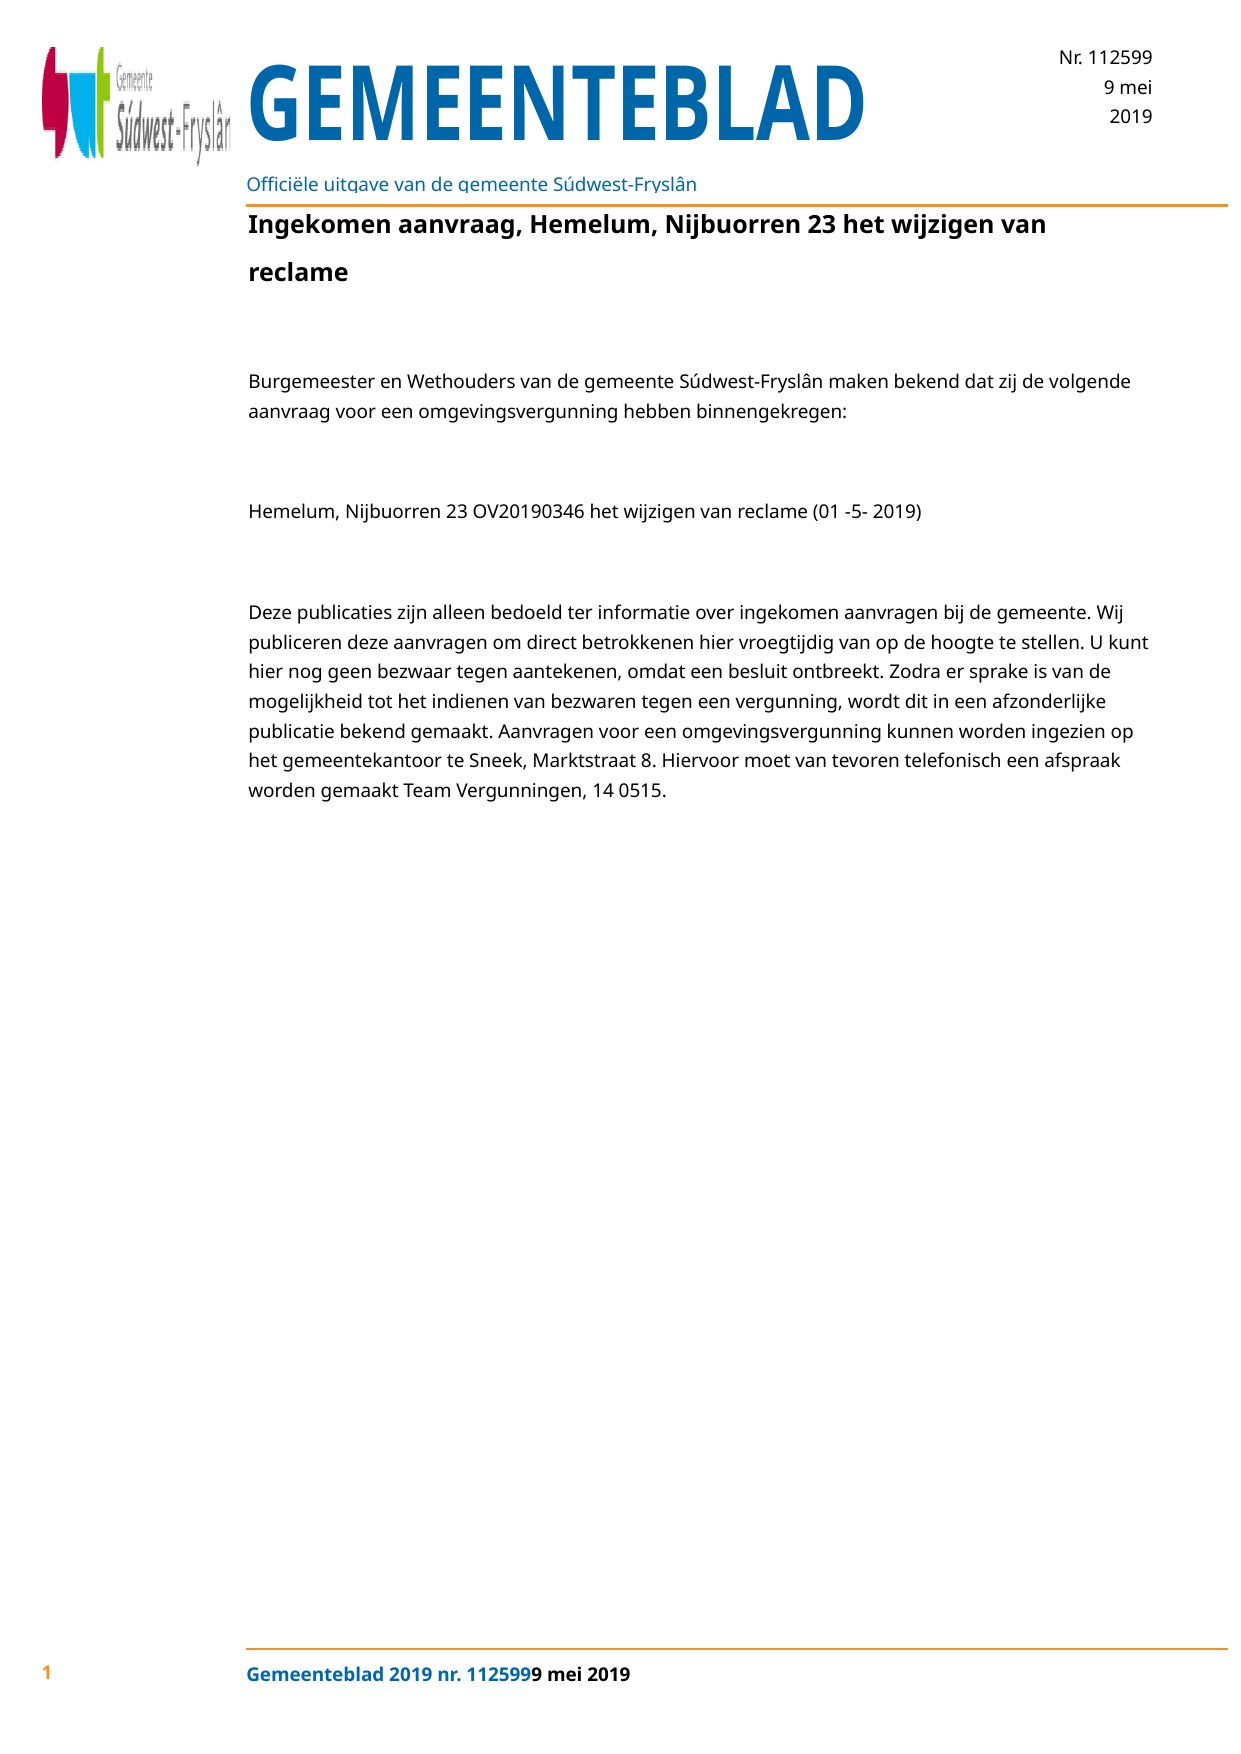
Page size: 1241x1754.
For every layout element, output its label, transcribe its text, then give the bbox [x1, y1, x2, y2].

text Deze publicaties zijn alleen bedoeld ter informatie over ingekomen aanvragen bij de gemeente. Wij publiceren deze aanvragen om direct betrokkenen hier vroegtijdig van op de hoogte te stellen. U kunt hier nog geen bezwaar tegen aantekenen, omdat een besluit ontbreekt. Zodra er sprake is van de mogelijkheid tot het indienen van bezwaren tegen een vergunning, wordt dit in een afzonderlijke publicatie bekend gemaakt. Aanvragen voor een omgevingsvergunning kunnen worden ingezien op het gemeentekantoor te Sneek, Marktstraat 8. Hiervoor moet van tevoren telefonisch een afspraak worden gemaakt Team Vergunningen, 14 0515. [248, 599, 1152, 803]
text Burgemeester en Wethouders van de gemeente Súdwest-Fryslân maken bekend dat zij de volgende aanvraag voor een omgevingsvergunning hebben binnengekregen: [248, 368, 1152, 424]
text Hemelum, Nijbuorren 23 OV20190346 het wijzigen van reclame (01 -5- 2019) [248, 499, 1152, 524]
picture [41, 47, 231, 172]
text Ingekomen aanvraag, Hemelum, Nijbuorren 23 het wijzigen van reclame [248, 207, 1152, 288]
